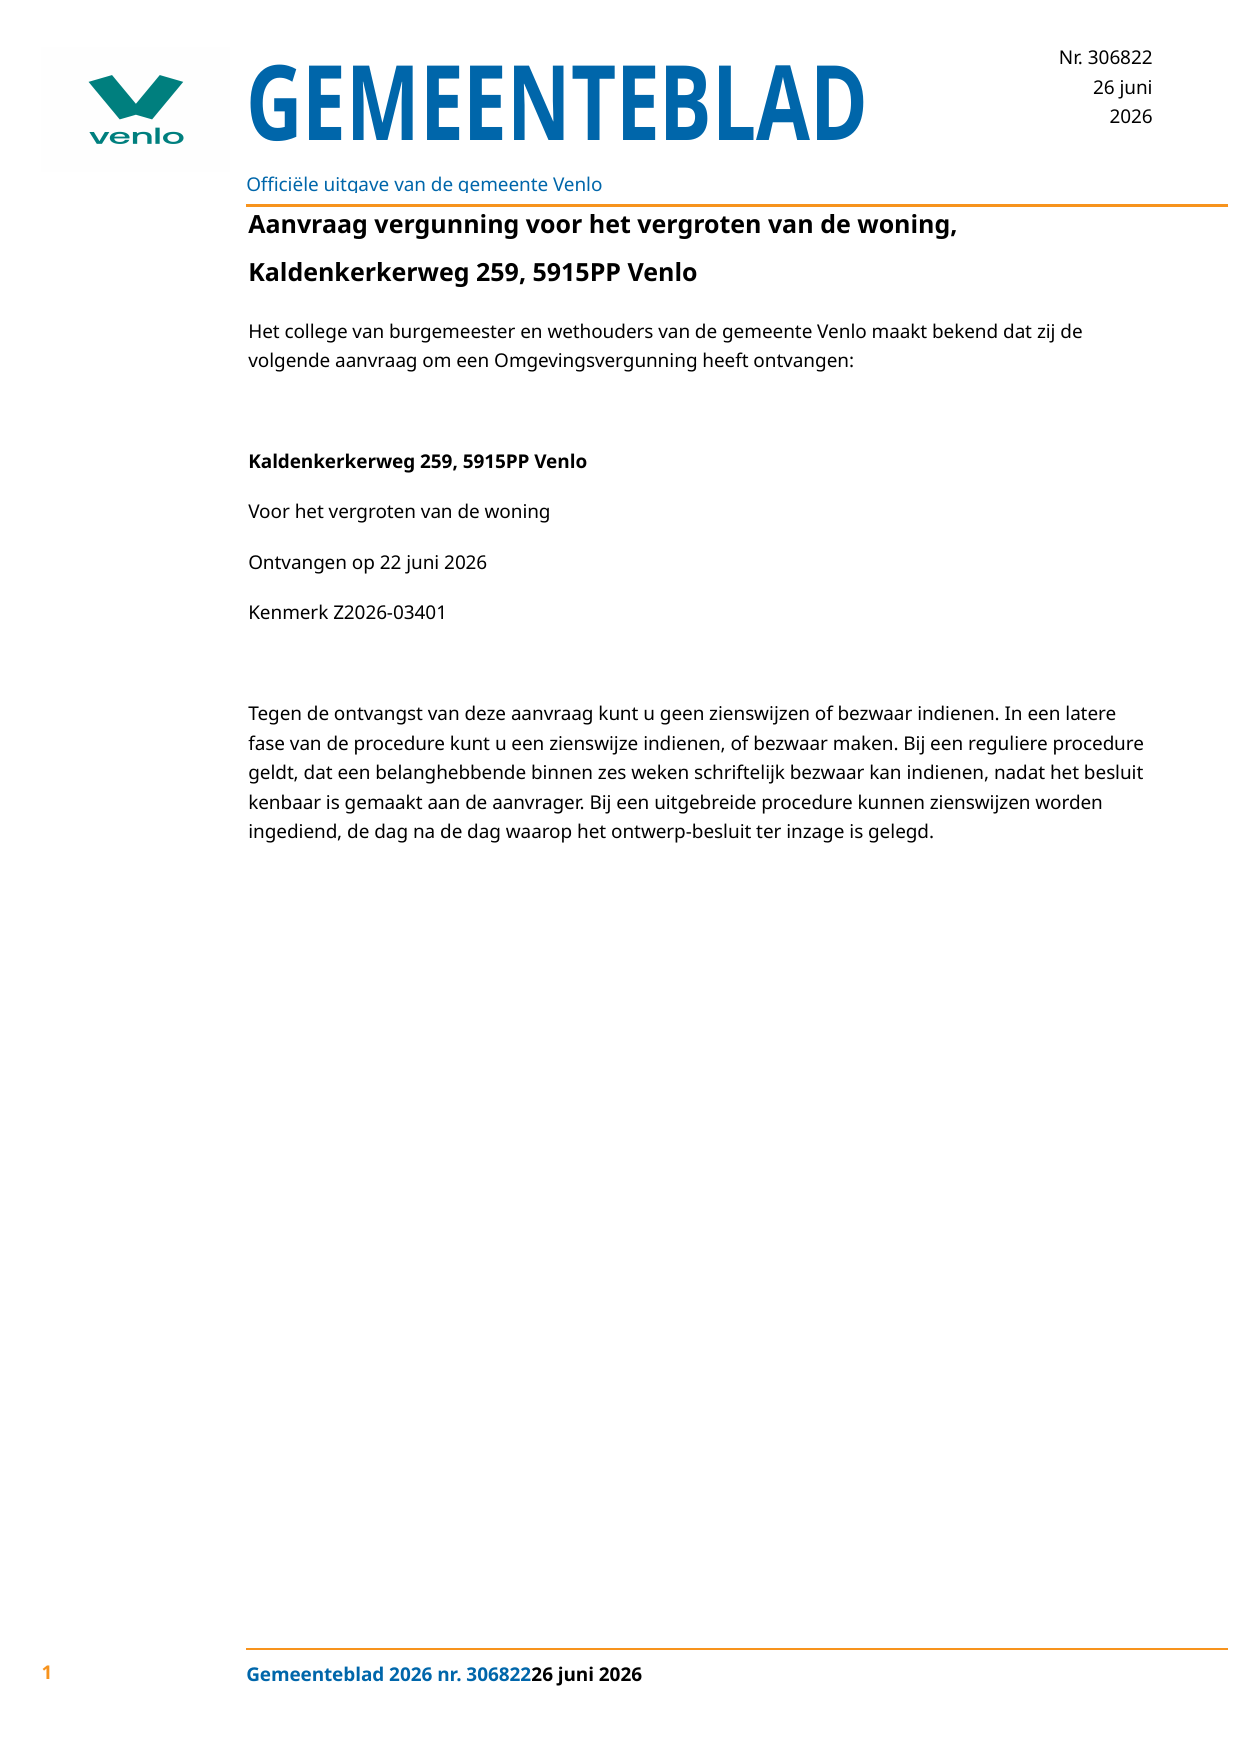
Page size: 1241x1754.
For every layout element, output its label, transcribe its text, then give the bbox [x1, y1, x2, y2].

picture [41, 47, 231, 172]
text Het college van burgemeester en wethouders van de gemeente Venlo maakt bekend dat zij de volgende aanvraag om een Omgevingsvergunning heeft ontvangen: [248, 318, 1152, 373]
text Ontvangen op 22 juni 2026 [248, 549, 1152, 575]
text Aanvraag vergunning voor het vergroten van de woning, Kaldenkerkerweg 259, 5915PP Venlo [248, 207, 1152, 288]
text Voor het vergroten van de woning [248, 499, 1152, 524]
text Kaldenkerkerweg 259, 5915PP Venlo [248, 448, 1152, 474]
text Kenmerk Z2026-03401 [248, 599, 1152, 625]
text Tegen de ontvangst van deze aanvraag kunt u geen zienswijzen of bezwaar indienen. In een latere fase van de procedure kunt u een zienswijze indienen, of bezwaar maken. Bij een reguliere procedure geldt, dat een belanghebbende binnen zes weken schriftelijk bezwaar kan indienen, nadat het besluit kenbaar is gemaakt aan de aanvrager. Bij een uitgebreide procedure kunnen zienswijzen worden ingediend, de dag na de dag waarop het ontwerp-besluit ter inzage is gelegd. [248, 700, 1152, 844]
